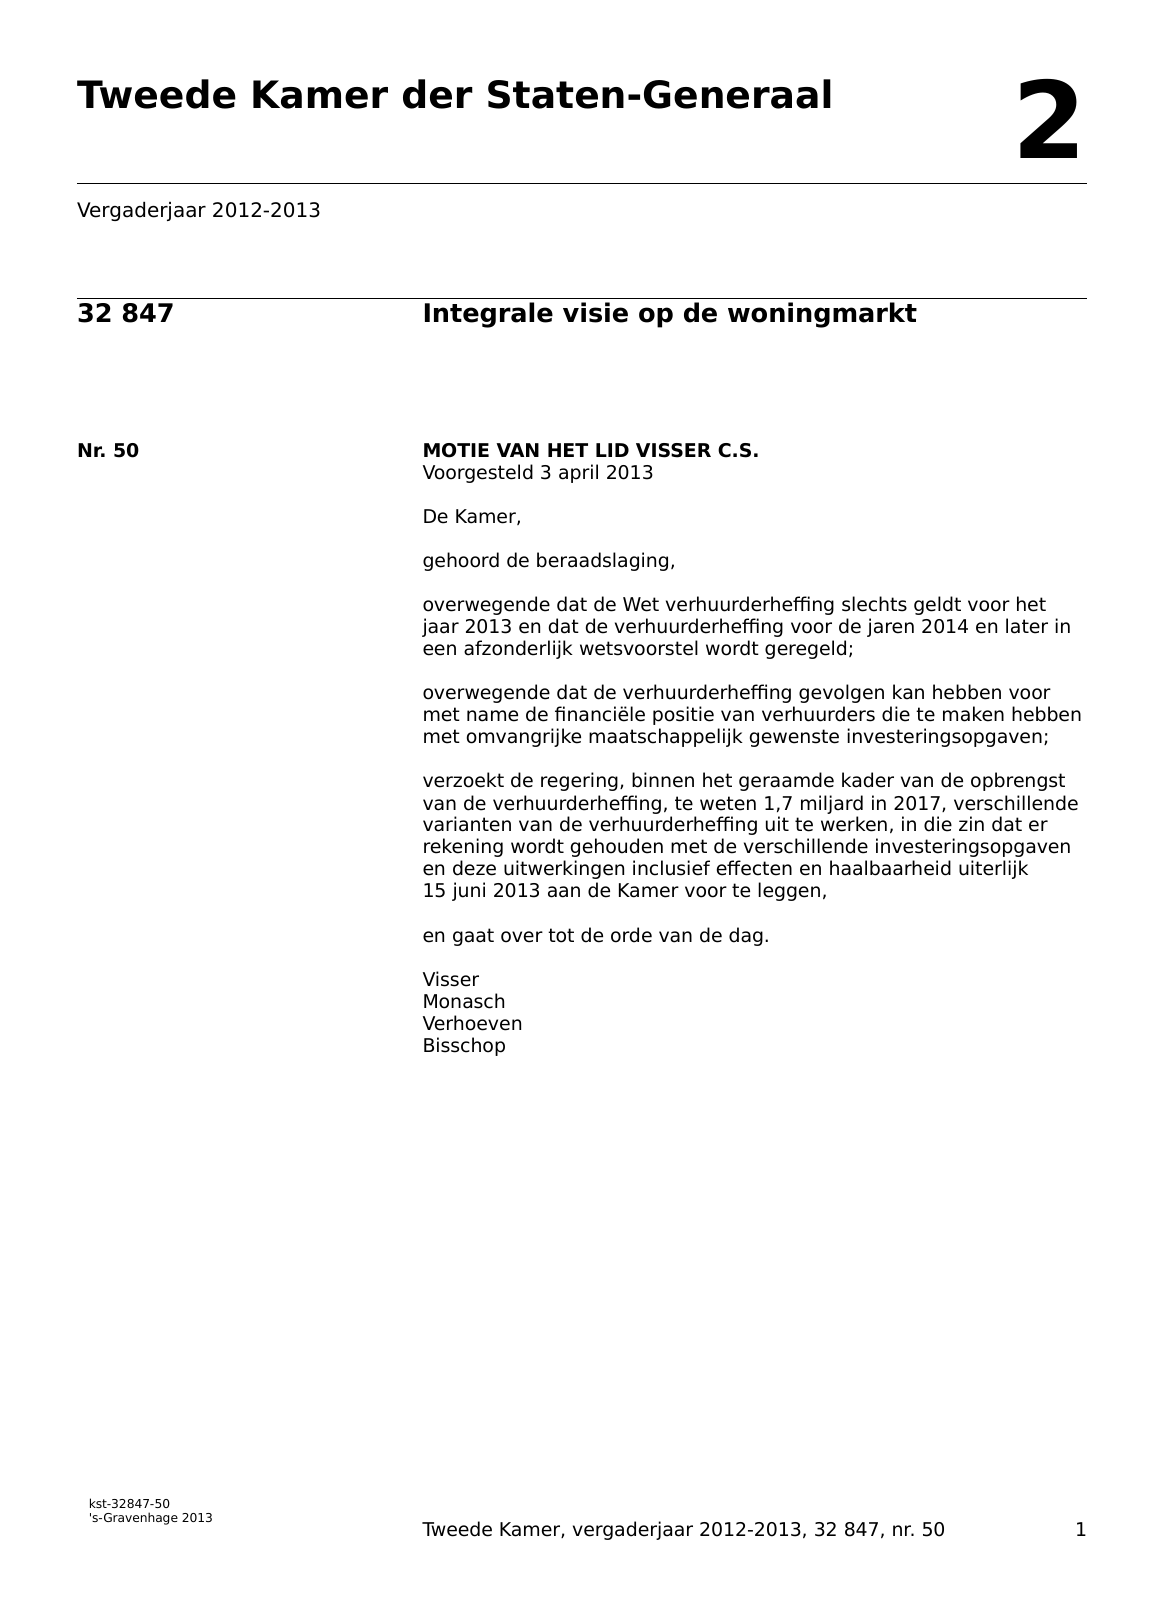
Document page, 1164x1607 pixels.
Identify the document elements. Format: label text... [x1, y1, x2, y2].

text 's-Gravenhage 2013 [88, 1511, 323, 1525]
table_cell Vergaderjaar 2012-2013 [77, 184, 1087, 298]
table_header 2 [886, 59, 1087, 183]
text gehoord de beraadslaging, [422, 550, 1087, 572]
text overwegende dat de verhuurderheffing gevolgen kan hebben voor met name de financiële positie van verhuurders die te maken hebben met omvangrijke maatschappelijk gewenste investeringsopgaven; [422, 682, 1087, 748]
text overwegende dat de Wet verhuurderheffing slechts geldt voor het jaar 2013 en dat de verhuurderheffing voor de jaren 2014 en later in een afzonderlijk wetsvoorstel wordt geregeld; [422, 594, 1087, 660]
text Verhoeven [422, 1013, 1087, 1034]
subtitle 32 847 Integrale visie op de woningmarkt [77, 299, 1087, 329]
subtitle Nr. 50 MOTIE VAN HET LID VISSER C.S. [77, 440, 1087, 462]
text Voorgesteld 3 april 2013 [422, 462, 1087, 484]
table_header Tweede Kamer der Staten-Generaal [77, 59, 886, 183]
text kst-32847-50 [88, 1497, 323, 1511]
text verzoekt de regering, binnen het geraamde kader van de opbrengst van de verhuurderheffing, te weten 1,7 miljard in 2017, verschillende varianten van de verhuurderheffing uit te werken, in die zin dat er rekening wordt gehouden met de verschillende investeringsopgaven en deze uitwerkingen inclusief effecten en haalbaarheid uiterlijk 15 juni 2013 aan de Kamer voor te leggen, [422, 770, 1087, 902]
text en gaat over tot de orde van de dag. [422, 924, 1087, 946]
text Bisschop [422, 1034, 1087, 1057]
text De Kamer, [422, 506, 1087, 528]
text Visser [422, 969, 1087, 991]
text Monasch [422, 991, 1087, 1013]
